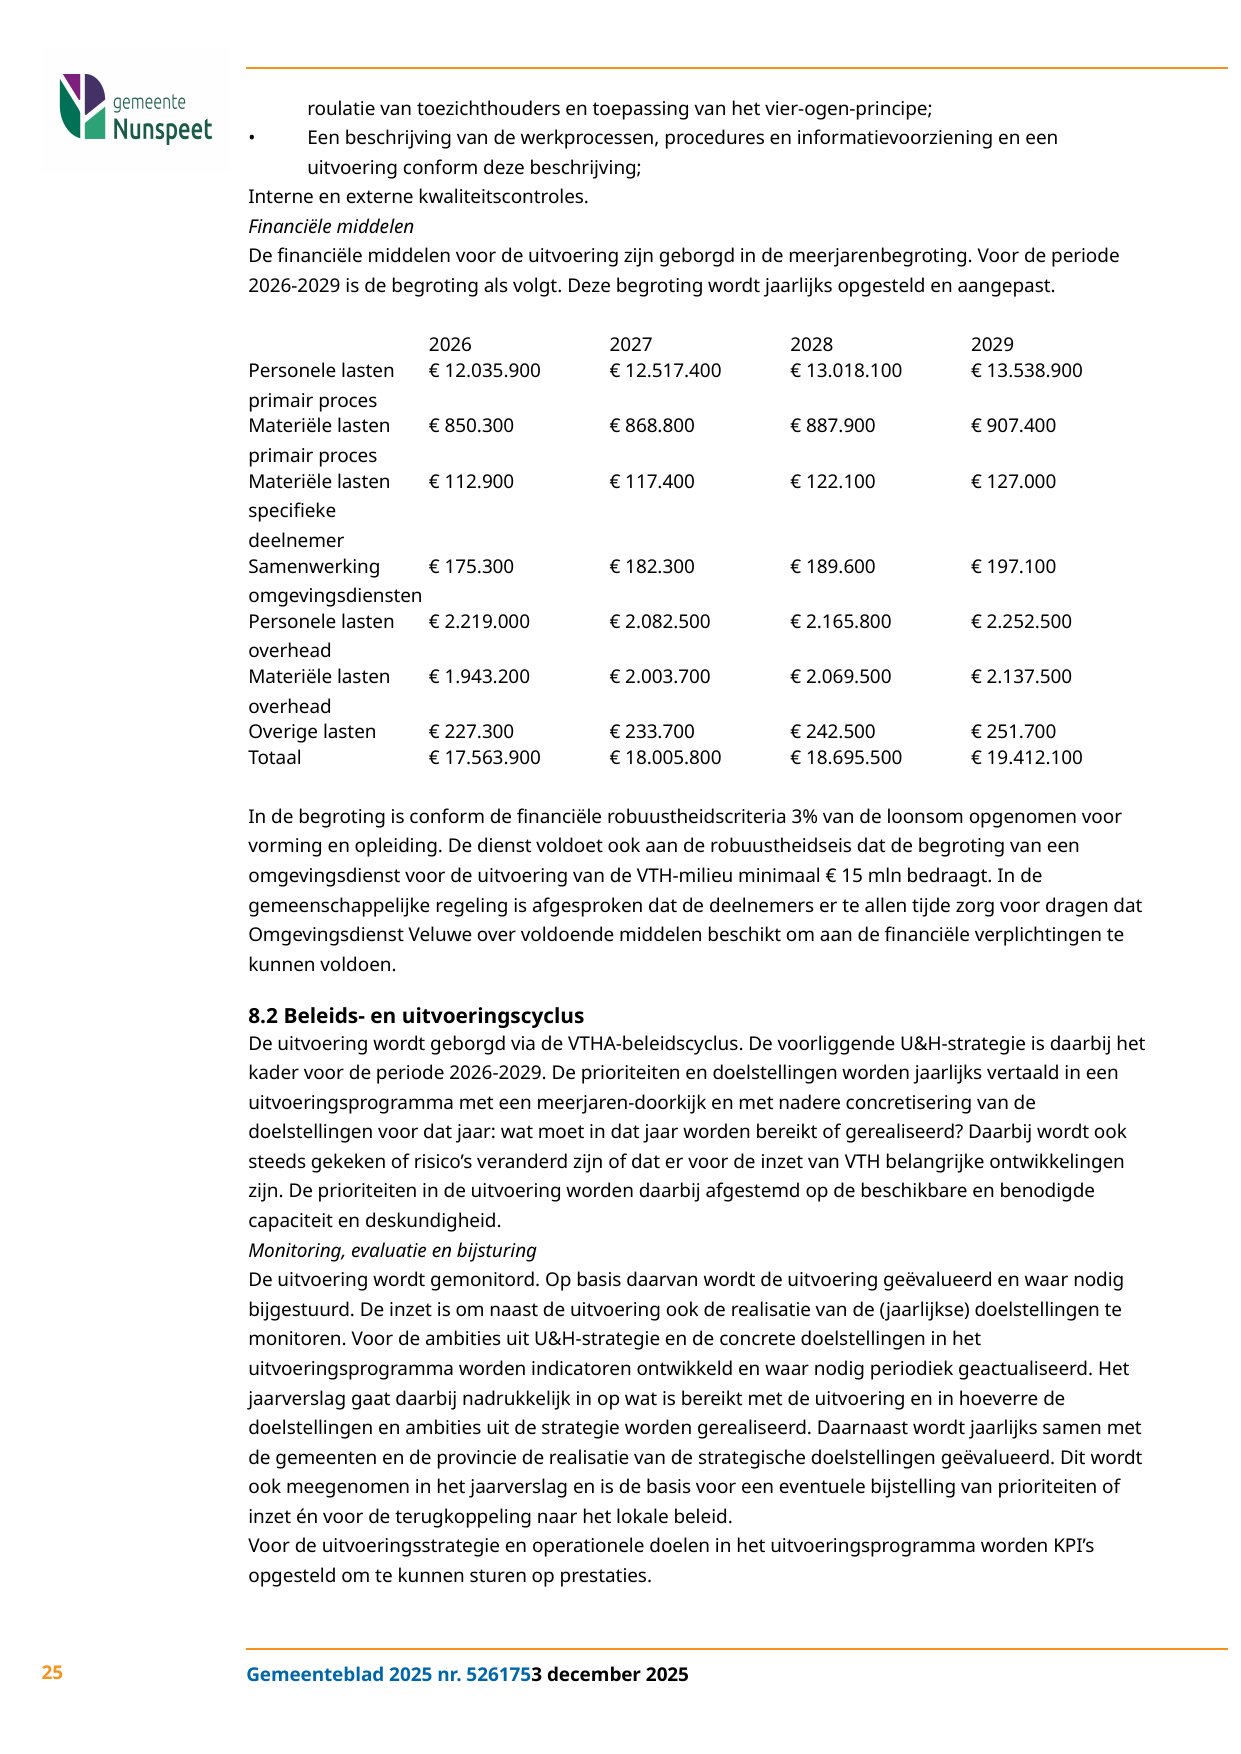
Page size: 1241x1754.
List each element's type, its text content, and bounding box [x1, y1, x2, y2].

table_cell Personele lasten primair proces [248, 357, 429, 413]
table_cell Materiële lasten specifieke deelnemer [248, 468, 429, 553]
table_cell € 18.005.800 [609, 745, 790, 770]
text 8.2 Beleids- en uitvoeringscyclus [248, 1001, 1152, 1030]
text In de begroting is conform de financiële robuustheidscriteria 3% van de loonsom opgenomen voor vorming en opleiding. De dienst voldoet ook aan de robuustheidseis dat de begroting van een omgevingsdienst voor de uitvoering van de VTH-milieu minimaal € 15 mln bedraagt. In de gemeenschappelijke regeling is afgesproken dat de deelnemers er te allen tijde zorg voor dragen dat Omgevingsdienst Veluwe over voldoende middelen beschikt om aan de financiële verplichtingen te kunnen voldoen. [248, 803, 1152, 977]
table_cell € 117.400 [609, 468, 790, 553]
table_cell € 12.517.400 [609, 357, 790, 413]
table_header 2028 [790, 332, 971, 357]
table_cell € 18.695.500 [790, 745, 971, 770]
table_cell € 13.018.100 [790, 357, 971, 413]
table_cell € 2.082.500 [609, 608, 790, 663]
text De uitvoering wordt geborgd via de VTHA-beleidscyclus. De voorliggende U&H-strategie is daarbij het kader voor de periode 2026-2029. De prioriteiten en doelstellingen worden jaarlijks vertaald in een uitvoeringsprogramma met een meerjaren-doorkijk en met nadere concretisering van de doelstellingen voor dat jaar: wat moet in dat jaar worden bereikt of gerealiseerd? Daarbij wordt ook steeds gekeken of risico’s veranderd zijn of dat er voor de inzet van VTH belangrijke ontwikkelingen zijn. De prioriteiten in de uitvoering worden daarbij afgestemd op de beschikbare en benodigde capaciteit en deskundigheid. [248, 1030, 1152, 1233]
table_cell € 907.400 [971, 413, 1152, 468]
table_cell € 112.900 [429, 468, 609, 553]
table_cell Totaal [248, 745, 429, 770]
table_header 2029 [971, 332, 1152, 357]
table_cell € 197.100 [971, 553, 1152, 608]
table_header [248, 332, 429, 357]
table_cell € 17.563.900 [429, 745, 609, 770]
table_cell € 850.300 [429, 413, 609, 468]
table_cell € 1.943.200 [429, 664, 609, 719]
table_header 2026 [429, 332, 609, 357]
table_cell € 2.069.500 [790, 664, 971, 719]
text Monitoring, evaluatie en bijsturing [248, 1237, 1152, 1263]
table_cell € 189.600 [790, 553, 971, 608]
text Voor de uitvoeringsstrategie en operationele doelen in het uitvoeringsprogramma worden KPI’s opgesteld om te kunnen sturen op prestaties. [248, 1533, 1152, 1588]
table_cell Materiële lasten overhead [248, 664, 429, 719]
table_header 2027 [609, 332, 790, 357]
list Een beschrijving van de werkprocessen, procedures en informatievoorziening en een uitvoering conform deze beschrijving; [248, 124, 1152, 180]
table_cell € 175.300 [429, 553, 609, 608]
picture [41, 47, 231, 172]
text De uitvoering wordt gemonitord. Op basis daarvan wordt de uitvoering geëvalueerd en waar nodig bijgestuurd. De inzet is om naast de uitvoering ook de realisatie van de (jaarlijkse) doelstellingen te monitoren. Voor de ambities uit U&H-strategie en de concrete doelstellingen in het uitvoeringsprogramma worden indicatoren ontwikkeld en waar nodig periodiek geactualiseerd. Het jaarverslag gaat daarbij nadrukkelijk in op wat is bereikt met de uitvoering en in hoeverre de doelstellingen en ambities uit de strategie worden gerealiseerd. Daarnaast wordt jaarlijks samen met de gemeenten en de provincie de realisatie van de strategische doelstellingen geëvalueerd. Dit wordt ook meegenomen in het jaarverslag en is de basis voor een eventuele bijstelling van prioriteiten of inzet én voor de terugkoppeling naar het lokale beleid. [248, 1266, 1152, 1529]
table_cell € 868.800 [609, 413, 790, 468]
table_cell € 182.300 [609, 553, 790, 608]
table_cell € 227.300 [429, 719, 609, 744]
table_cell € 12.035.900 [429, 357, 609, 413]
table_cell Personele lasten overhead [248, 608, 429, 663]
table_cell € 2.003.700 [609, 664, 790, 719]
table_cell € 251.700 [971, 719, 1152, 744]
table_cell € 242.500 [790, 719, 971, 744]
table_cell Samenwerking omgevingsdiensten [248, 553, 429, 608]
text De financiële middelen voor de uitvoering zijn geborgd in de meerjarenbegroting. Voor de periode 2026-2029 is de begroting als volgt. Deze begroting wordt jaarlijks opgesteld en aangepast. [248, 243, 1152, 298]
table_cell Overige lasten [248, 719, 429, 744]
list roulatie van toezichthouders en toepassing van het vier-ogen-principe; [248, 95, 1152, 121]
table_cell € 2.137.500 [971, 664, 1152, 719]
table_cell € 19.412.100 [971, 745, 1152, 770]
table_cell € 2.165.800 [790, 608, 971, 663]
text Interne en externe kwaliteitscontroles. [248, 183, 1152, 209]
table_cell Materiële lasten primair proces [248, 413, 429, 468]
table_cell € 2.219.000 [429, 608, 609, 663]
table_cell € 127.000 [971, 468, 1152, 553]
text Financiële middelen [248, 213, 1152, 239]
table_cell € 2.252.500 [971, 608, 1152, 663]
table_cell € 233.700 [609, 719, 790, 744]
table_cell € 887.900 [790, 413, 971, 468]
table_cell € 122.100 [790, 468, 971, 553]
table_cell € 13.538.900 [971, 357, 1152, 413]
